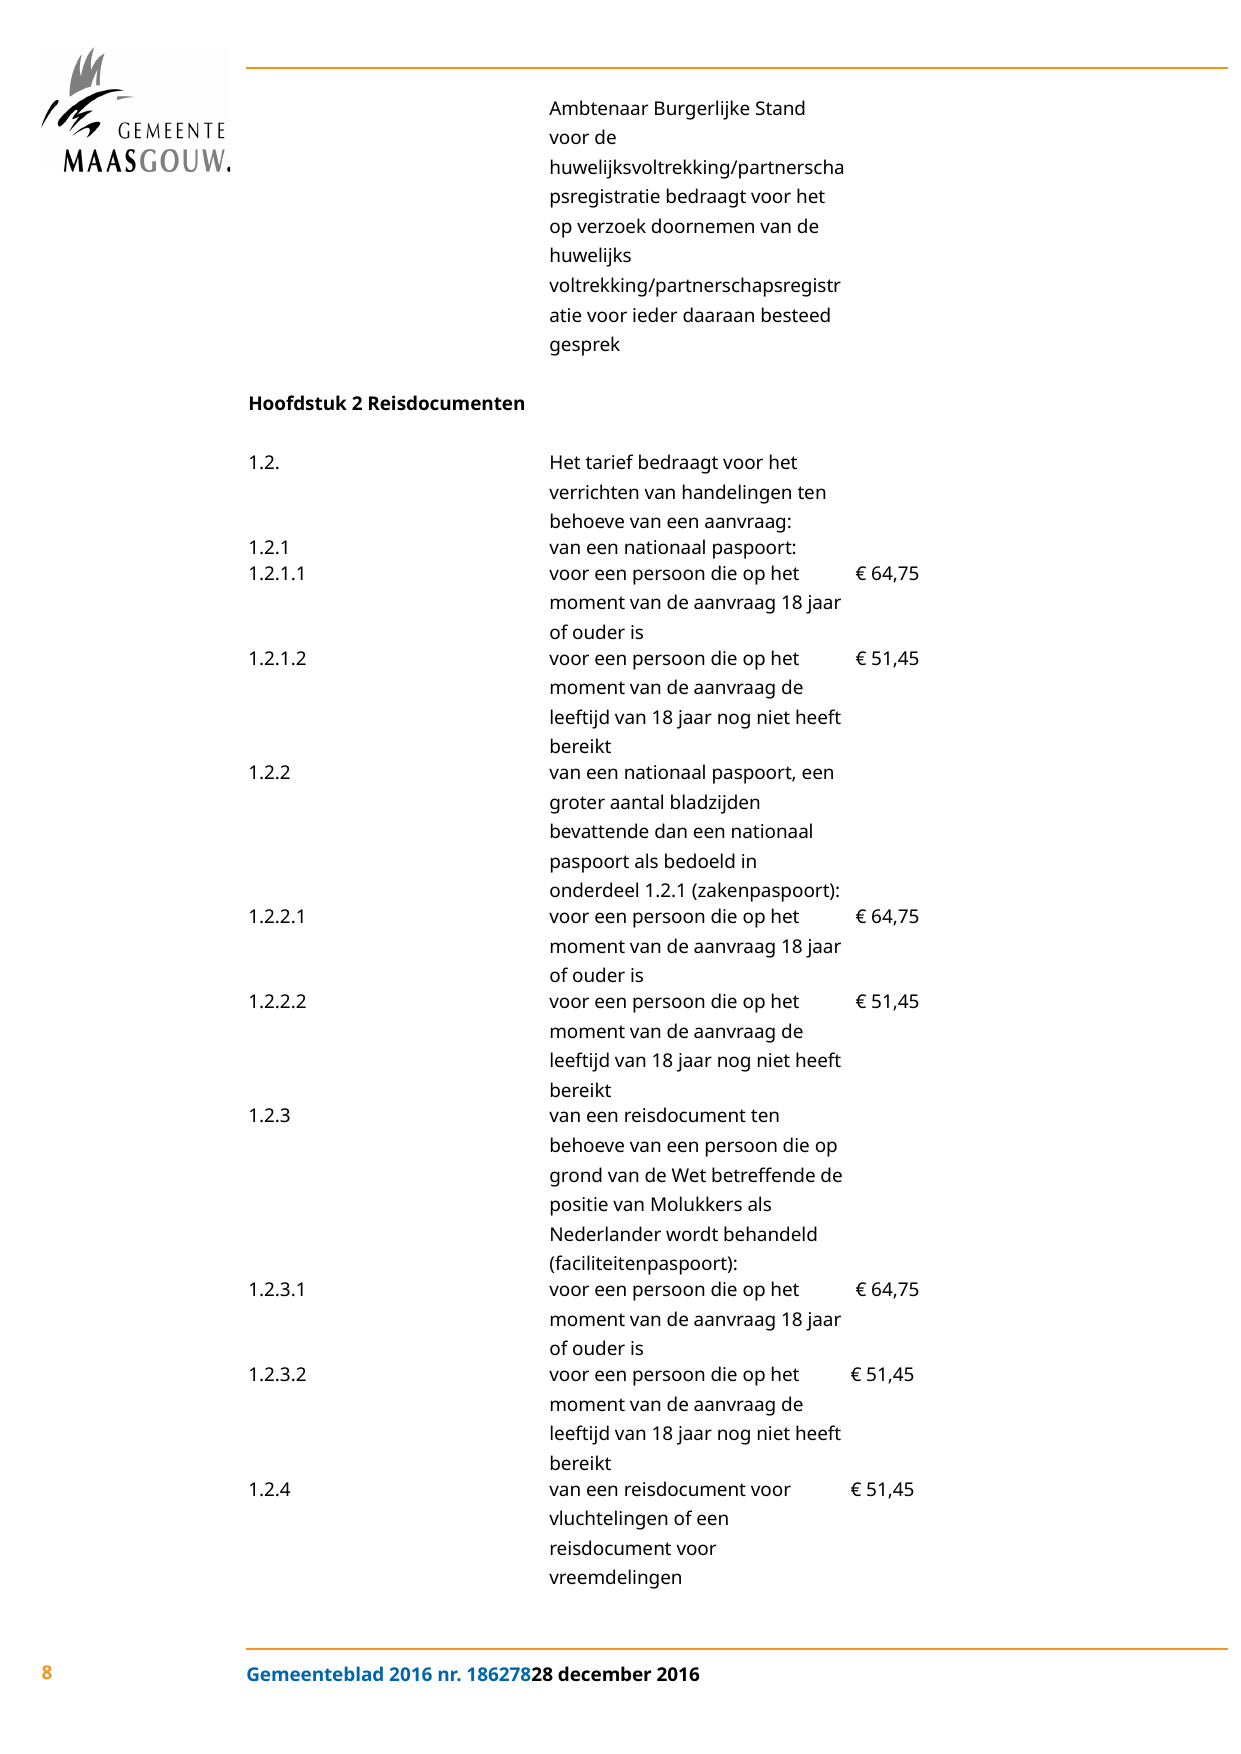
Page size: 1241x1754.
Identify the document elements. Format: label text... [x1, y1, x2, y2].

table_cell 1.2.1.1 [248, 560, 549, 645]
table_cell voor een persoon die op het moment van de aanvraag de leeftijd van 18 jaar nog niet heeft bereikt [549, 988, 850, 1103]
table_cell van een reisdocument ten behoeve van een persoon die op grond van de Wet betreffende de positie van Molukkers als Nederlander wordt behandeld (faciliteitenpaspoort): [549, 1103, 850, 1276]
table_cell € 51,45 [850, 988, 1152, 1103]
table_cell € 51,45 [850, 645, 1152, 759]
table_cell 1.2.3.1 [248, 1276, 549, 1361]
table_cell 1.2.1 [248, 534, 549, 560]
table_cell 1.2.1.2 [248, 645, 549, 759]
table_cell € 64,75 [850, 903, 1152, 988]
table_cell van een nationaal paspoort: [549, 534, 850, 560]
table_cell € 64,75 [850, 1276, 1152, 1361]
table_header [850, 449, 1152, 534]
table_cell € 64,75 [850, 560, 1152, 645]
picture [41, 47, 231, 172]
table_cell 1.2.2 [248, 759, 549, 903]
table_cell € 51,45 [850, 1476, 1152, 1590]
text Hoofdstuk 2 Reisdocumenten [248, 390, 1152, 416]
table_cell voor een persoon die op het moment van de aanvraag de leeftijd van 18 jaar nog niet heeft bereikt [549, 645, 850, 759]
table_cell 1.2.2.2 [248, 988, 549, 1103]
table_cell [850, 1103, 1152, 1276]
table_cell [850, 95, 1152, 357]
table_cell Ambtenaar Burgerlijke Stand voor de huwelijksvoltrekking/partnerschapsregistratie bedraagt voor het op verzoek doornemen van de huwelijks voltrekking/partnerschapsregistratie voor ieder daaraan besteed gesprek [549, 95, 850, 357]
table_cell [850, 759, 1152, 903]
table_cell 1.2.4 [248, 1476, 549, 1590]
table_cell van een reisdocument voor vluchtelingen of een reisdocument voor vreemdelingen [549, 1476, 850, 1590]
table_cell € 51,45 [850, 1361, 1152, 1476]
table_cell voor een persoon die op het moment van de aanvraag de leeftijd van 18 jaar nog niet heeft bereikt [549, 1361, 850, 1476]
table_cell 1.2.3 [248, 1103, 549, 1276]
table_cell voor een persoon die op het moment van de aanvraag 18 jaar of ouder is [549, 560, 850, 645]
table_header Het tarief bedraagt voor het verrichten van handelingen ten behoeve van een aanvraag: [549, 449, 850, 534]
table_cell voor een persoon die op het moment van de aanvraag 18 jaar of ouder is [549, 903, 850, 988]
table_cell [850, 534, 1152, 560]
table_cell van een nationaal paspoort, een groter aantal bladzijden bevattende dan een nationaal paspoort als bedoeld in onderdeel 1.2.1 (zakenpaspoort): [549, 759, 850, 903]
table_cell voor een persoon die op het moment van de aanvraag 18 jaar of ouder is [549, 1276, 850, 1361]
table_cell [248, 95, 549, 357]
table_cell 1.2.3.2 [248, 1361, 549, 1476]
table_cell 1.2.2.1 [248, 903, 549, 988]
table_header 1.2. [248, 449, 549, 534]
